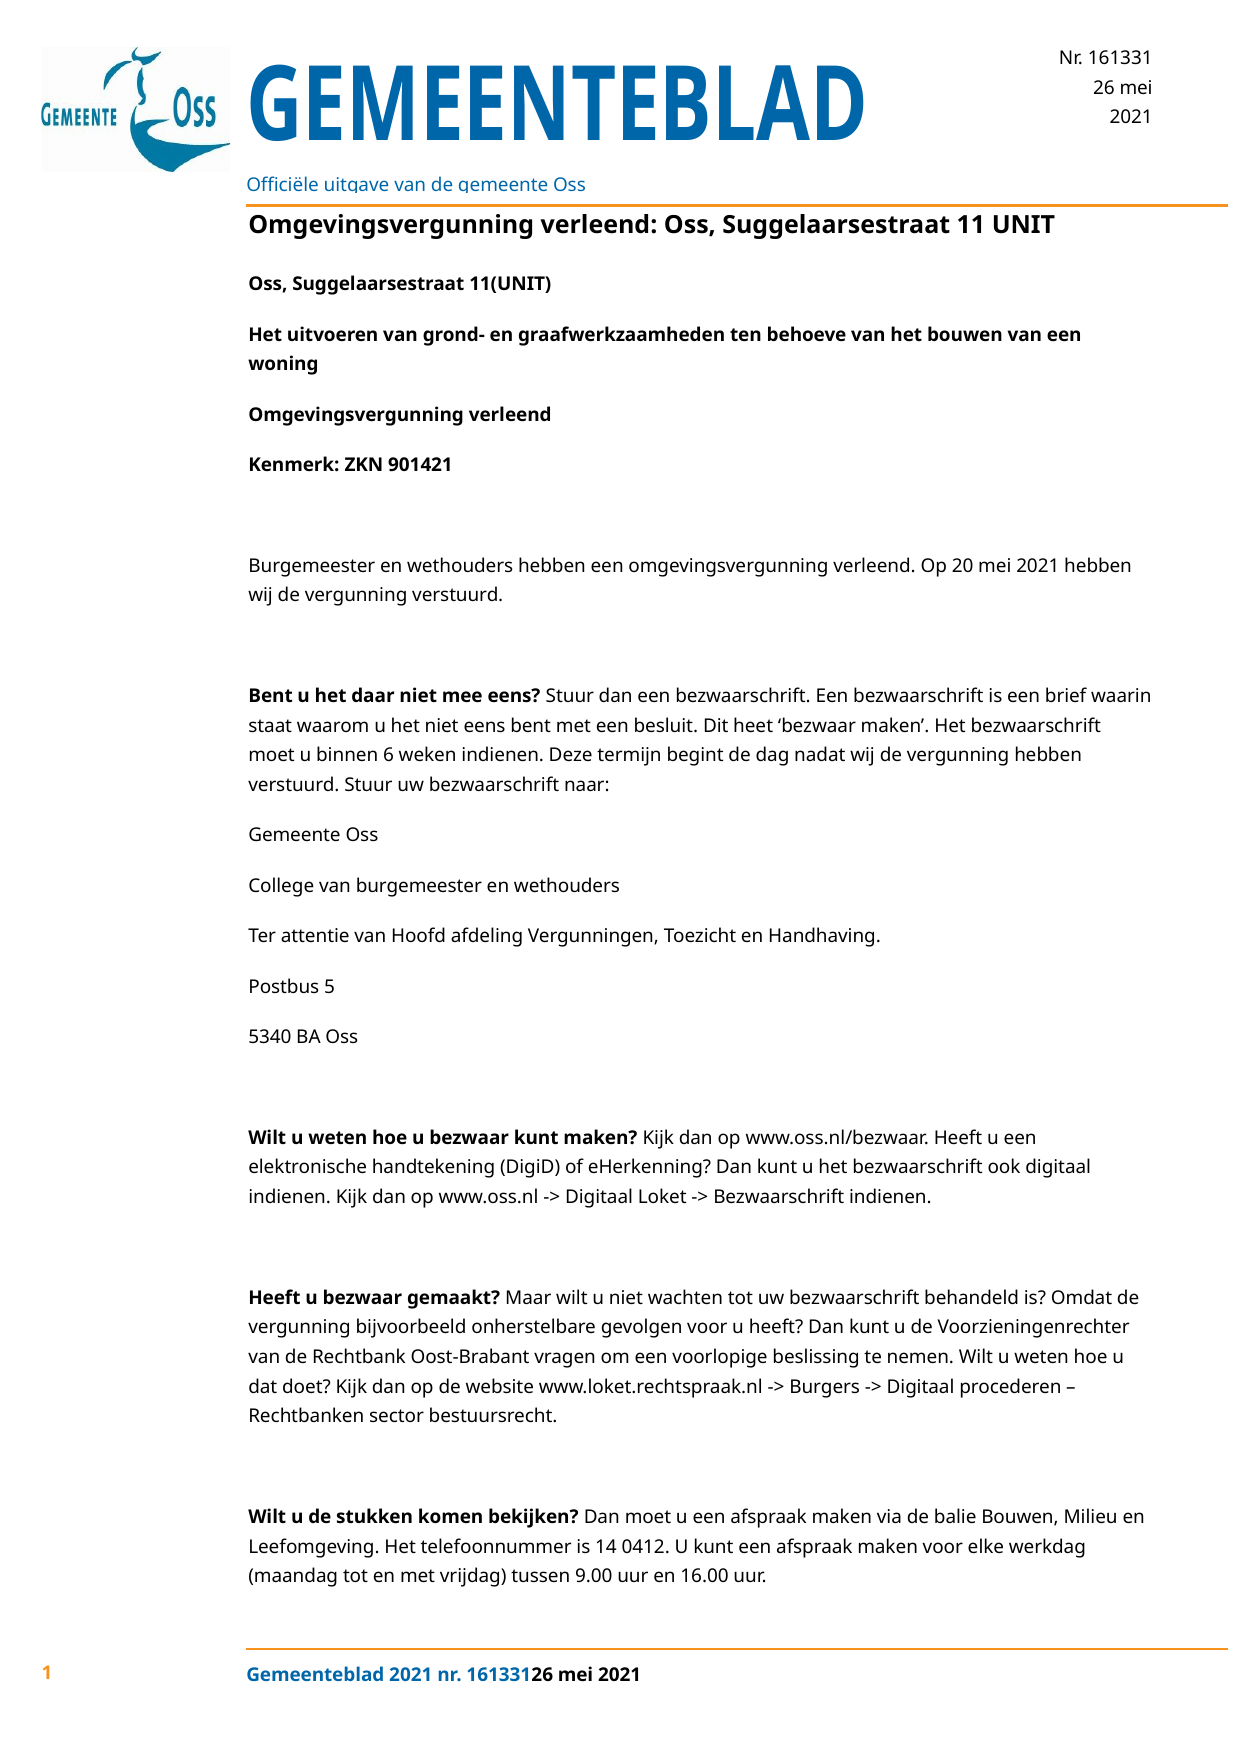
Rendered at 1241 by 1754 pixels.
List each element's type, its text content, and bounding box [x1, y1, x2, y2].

text Gemeente Oss [248, 822, 1152, 847]
text Omgevingsvergunning verleend [248, 401, 1152, 426]
text Oss, Suggelaarsestraat 11(UNIT) [248, 270, 1152, 296]
text Ter attentie van Hoofd afdeling Vergunningen, Toezicht en Handhaving. [248, 922, 1152, 948]
text Postbus 5 [248, 973, 1152, 998]
text Bent u het daar niet mee eens? Stuur dan een bezwaarschrift. Een bezwaarschrift is een brief waarin staat waarom u het niet eens bent met een besluit. Dit heet ‘bezwaar maken’. Het bezwaarschrift moet u binnen 6 weken indienen. Deze termijn begint de dag nadat wij de vergunning hebben verstuurd. Stuur uw bezwaarschrift naar: [248, 682, 1152, 797]
text Heeft u bezwaar gemaakt? Maar wilt u niet wachten tot uw bezwaarschrift behandeld is? Omdat de vergunning bijvoorbeeld onherstelbare gevolgen voor u heeft? Dan kunt u de Voorzieningenrechter van de Rechtbank Oost-Brabant vragen om een voorlopige beslissing te nemen. Wilt u weten hoe u dat doet? Kijk dan op de website www.loket.rechtspraak.nl -> Burgers -> Digitaal procederen – Rechtbanken sector bestuursrecht. [248, 1284, 1152, 1428]
text College van burgemeester en wethouders [248, 872, 1152, 898]
text Het uitvoeren van grond- en graafwerkzaamheden ten behoeve van het bouwen van een woning [248, 321, 1152, 376]
text Kenmerk: ZKN 901421 [248, 451, 1152, 477]
text Wilt u de stukken komen bekijken? Dan moet u een afspraak maken via de balie Bouwen, Milieu en Leefomgeving. Het telefoonnummer is 14 0412. U kunt een afspraak maken voor elke werkdag (maandag tot en met vrijdag) tussen 9.00 uur en 16.00 uur. [248, 1503, 1152, 1588]
text Burgemeester en wethouders hebben een omgevingsvergunning verleend. Op 20 mei 2021 hebben wij de vergunning verstuurd. [248, 552, 1152, 607]
text Wilt u weten hoe u bezwaar kunt maken? Kijk dan op www.oss.nl/bezwaar. Heeft u een elektronische handtekening (DigiD) of eHerkenning? Dan kunt u het bezwaarschrift ook digitaal indienen. Kijk dan op www.oss.nl -> Digitaal Loket -> Bezwaarschrift indienen. [248, 1124, 1152, 1209]
text 5340 BA Oss [248, 1023, 1152, 1049]
text Omgevingsvergunning verleend: Oss, Suggelaarsestraat 11 UNIT [248, 207, 1152, 241]
picture [41, 47, 231, 172]
